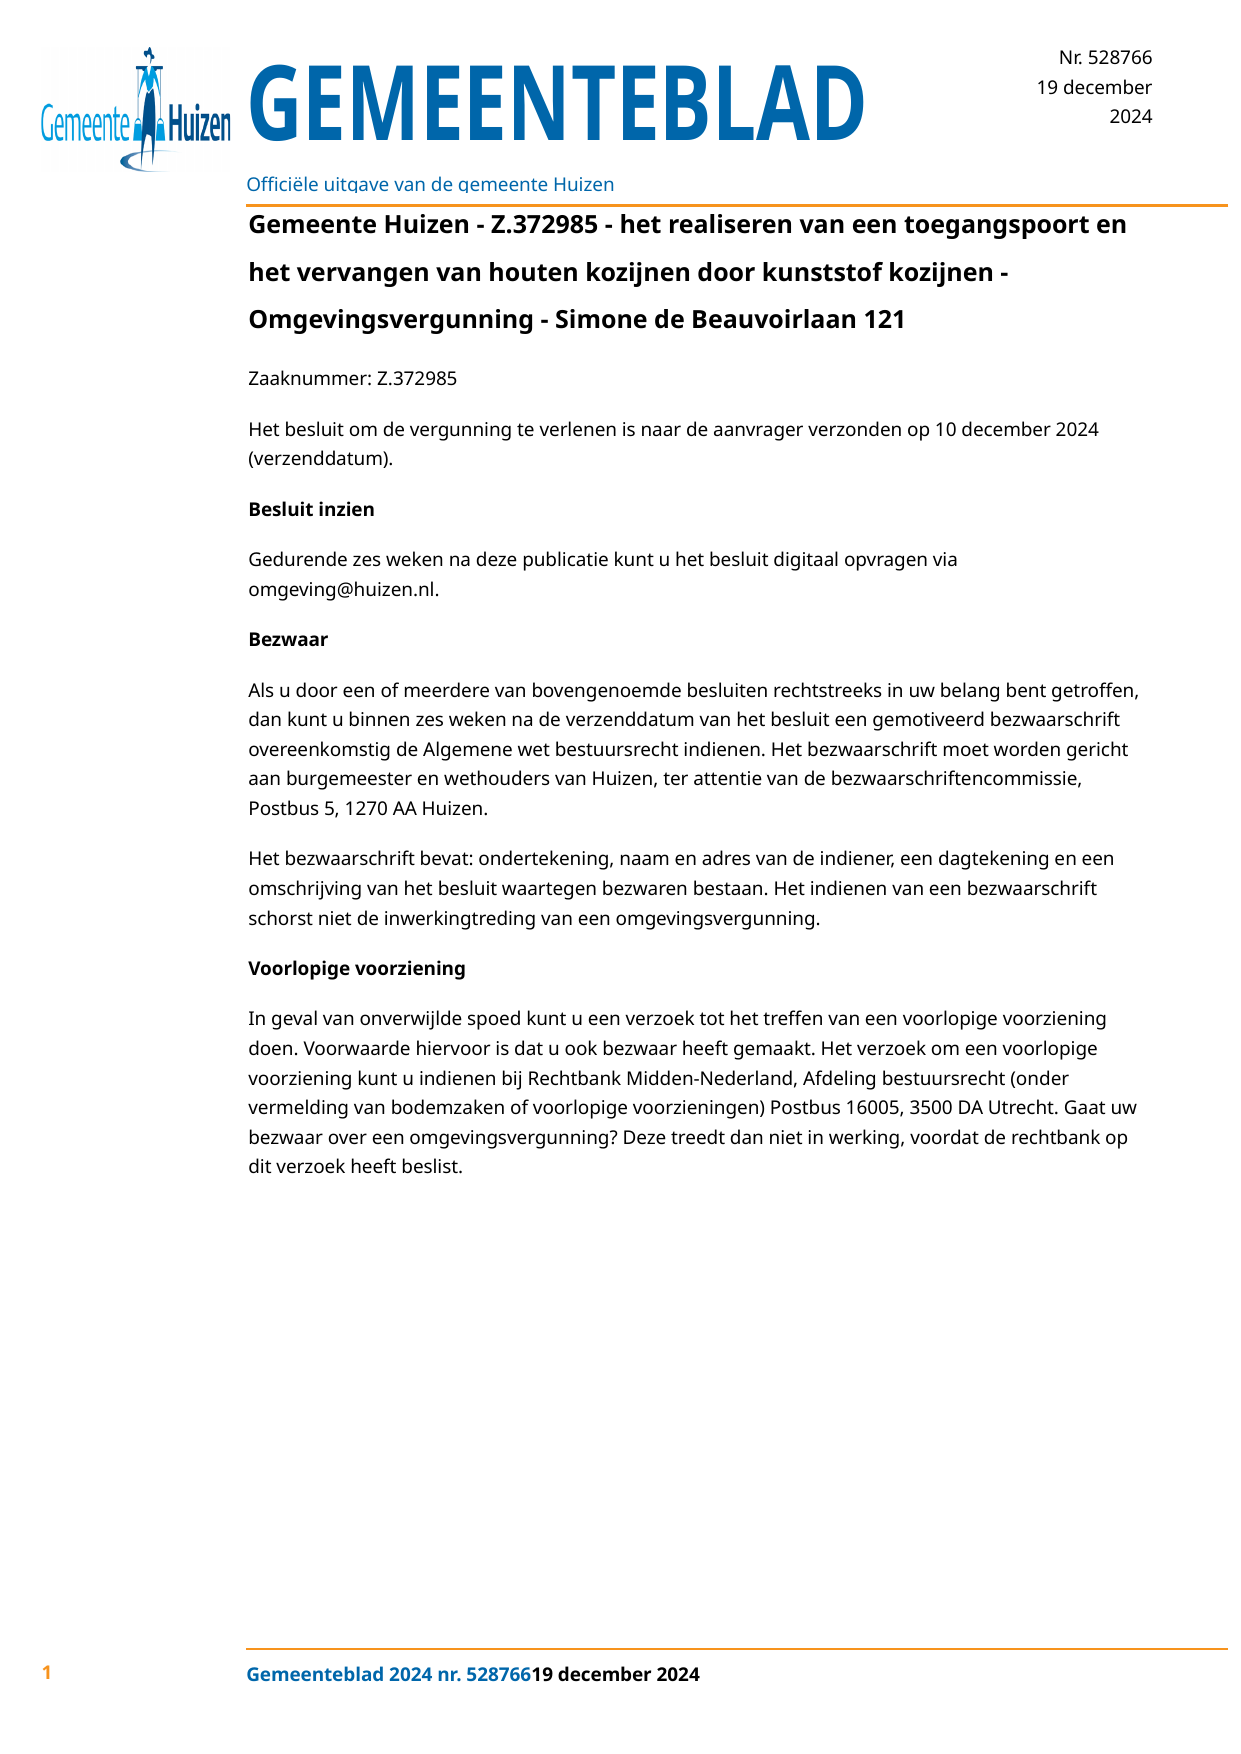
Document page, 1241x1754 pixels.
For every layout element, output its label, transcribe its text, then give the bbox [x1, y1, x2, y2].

text Het bezwaarschrift bevat: ondertekening, naam en adres van de indiener, een dagtekening en een omschrijving van het besluit waartegen bezwaren bestaan. Het indienen van een bezwaarschrift schorst niet de inwerkingtreding van een omgevingsvergunning. [248, 846, 1152, 930]
text Besluit inzien [248, 496, 1152, 522]
text Bezwaar [248, 626, 1152, 652]
text Het besluit om de vergunning te verlenen is naar de aanvrager verzonden op 10 december 2024 (verzenddatum). [248, 416, 1152, 471]
text Gemeente Huizen - Z.372985 - het realiseren van een toegangspoort en het vervangen van houten kozijnen door kunststof kozijnen - Omgevingsvergunning - Simone de Beauvoirlaan 121 [248, 207, 1152, 336]
picture [41, 47, 231, 172]
text Voorlopige voorziening [248, 955, 1152, 981]
text Gedurende zes weken na deze publicatie kunt u het besluit digitaal opvragen via omgeving@huizen.nl. [248, 546, 1152, 602]
text Als u door een of meerdere van bovengenoemde besluiten rechtstreeks in uw belang bent getroffen, dan kunt u binnen zes weken na de verzenddatum van het besluit een gemotiveerd bezwaarschrift overeenkomstig de Algemene wet bestuursrecht indienen. Het bezwaarschrift moet worden gericht aan burgemeester en wethouders van Huizen, ter attentie van de bezwaarschriftencommissie, Postbus 5, 1270 AA Huizen. [248, 677, 1152, 821]
text In geval van onverwijlde spoed kunt u een verzoek tot het treffen van een voorlopige voorziening doen. Voorwaarde hiervoor is dat u ook bezwaar heeft gemaakt. Het verzoek om een voorlopige voorziening kunt u indienen bij Rechtbank Midden-Nederland, Afdeling bestuursrecht (onder vermelding van bodemzaken of voorlopige voorzieningen) Postbus 16005, 3500 DA Utrecht. Gaat uw bezwaar over een omgevingsvergunning? Deze treedt dan niet in werking, voordat de rechtbank op dit verzoek heeft beslist. [248, 1006, 1152, 1179]
text Zaaknummer: Z.372985 [248, 366, 1152, 391]
